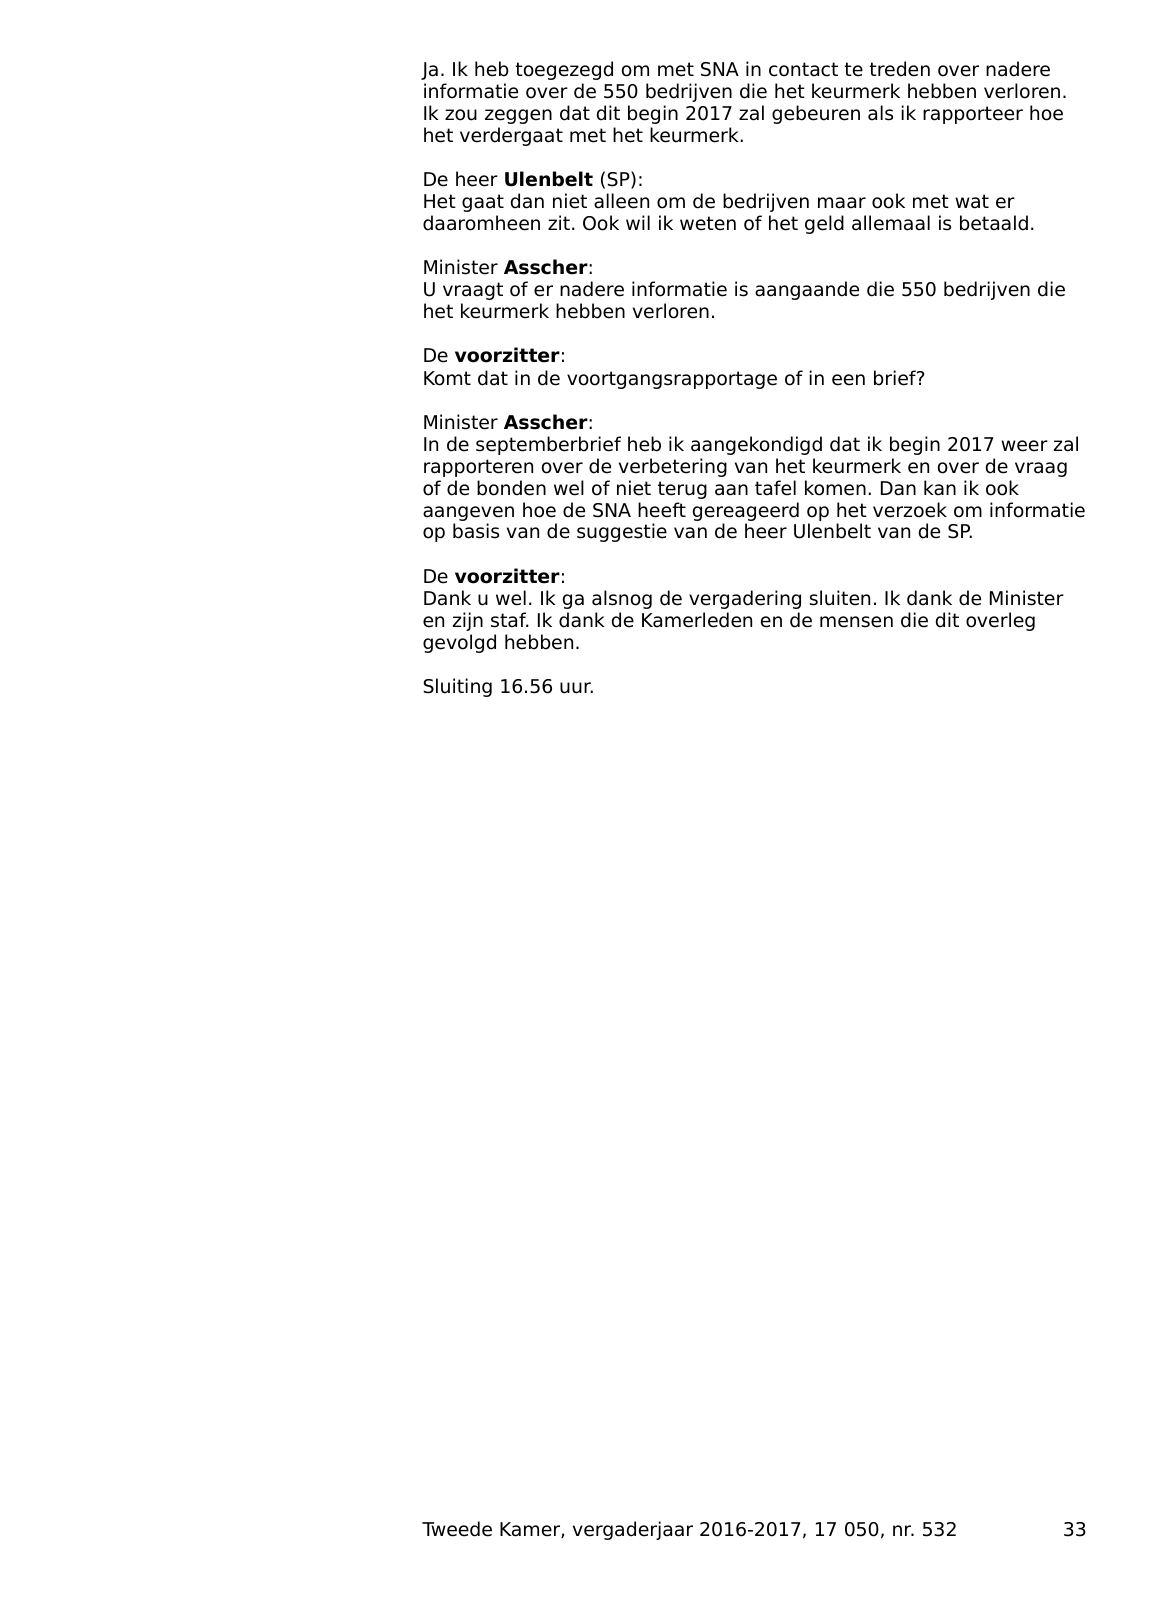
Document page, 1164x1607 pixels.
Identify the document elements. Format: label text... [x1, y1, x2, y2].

text De voorzitter: [422, 345, 1087, 367]
text U vraagt of er nadere informatie is aangaande die 550 bedrijven die het keurmerk hebben verloren. [422, 279, 1087, 323]
text De heer Ulenbelt (SP): [422, 169, 1087, 191]
text Het gaat dan niet alleen om de bedrijven maar ook met wat er daaromheen zit. Ook wil ik weten of het geld allemaal is betaald. [422, 191, 1087, 235]
text Ja. Ik heb toegezegd om met SNA in contact te treden over nadere informatie over de 550 bedrijven die het keurmerk hebben verloren. Ik zou zeggen dat dit begin 2017 zal gebeuren als ik rapporteer hoe het verdergaat met het keurmerk. [422, 59, 1087, 147]
text De voorzitter: [422, 566, 1087, 588]
text Minister Asscher: [422, 412, 1087, 433]
text Minister Asscher: [422, 257, 1087, 279]
text Sluiting 16.56 uur. [422, 676, 1087, 698]
text Komt dat in de voortgangsrapportage of in een brief? [422, 367, 1087, 389]
text In de septemberbrief heb ik aangekondigd dat ik begin 2017 weer zal rapporteren over de verbetering van het keurmerk en over de vraag of de bonden wel of niet terug aan tafel komen. Dan kan ik ook aangeven hoe de SNA heeft gereageerd op het verzoek om informatie op basis van de suggestie van de heer Ulenbelt van de SP. [422, 433, 1087, 543]
text Dank u wel. Ik ga alsnog de vergadering sluiten. Ik dank de Minister en zijn staf. Ik dank de Kamerleden en de mensen die dit overleg gevolgd hebben. [422, 588, 1087, 653]
